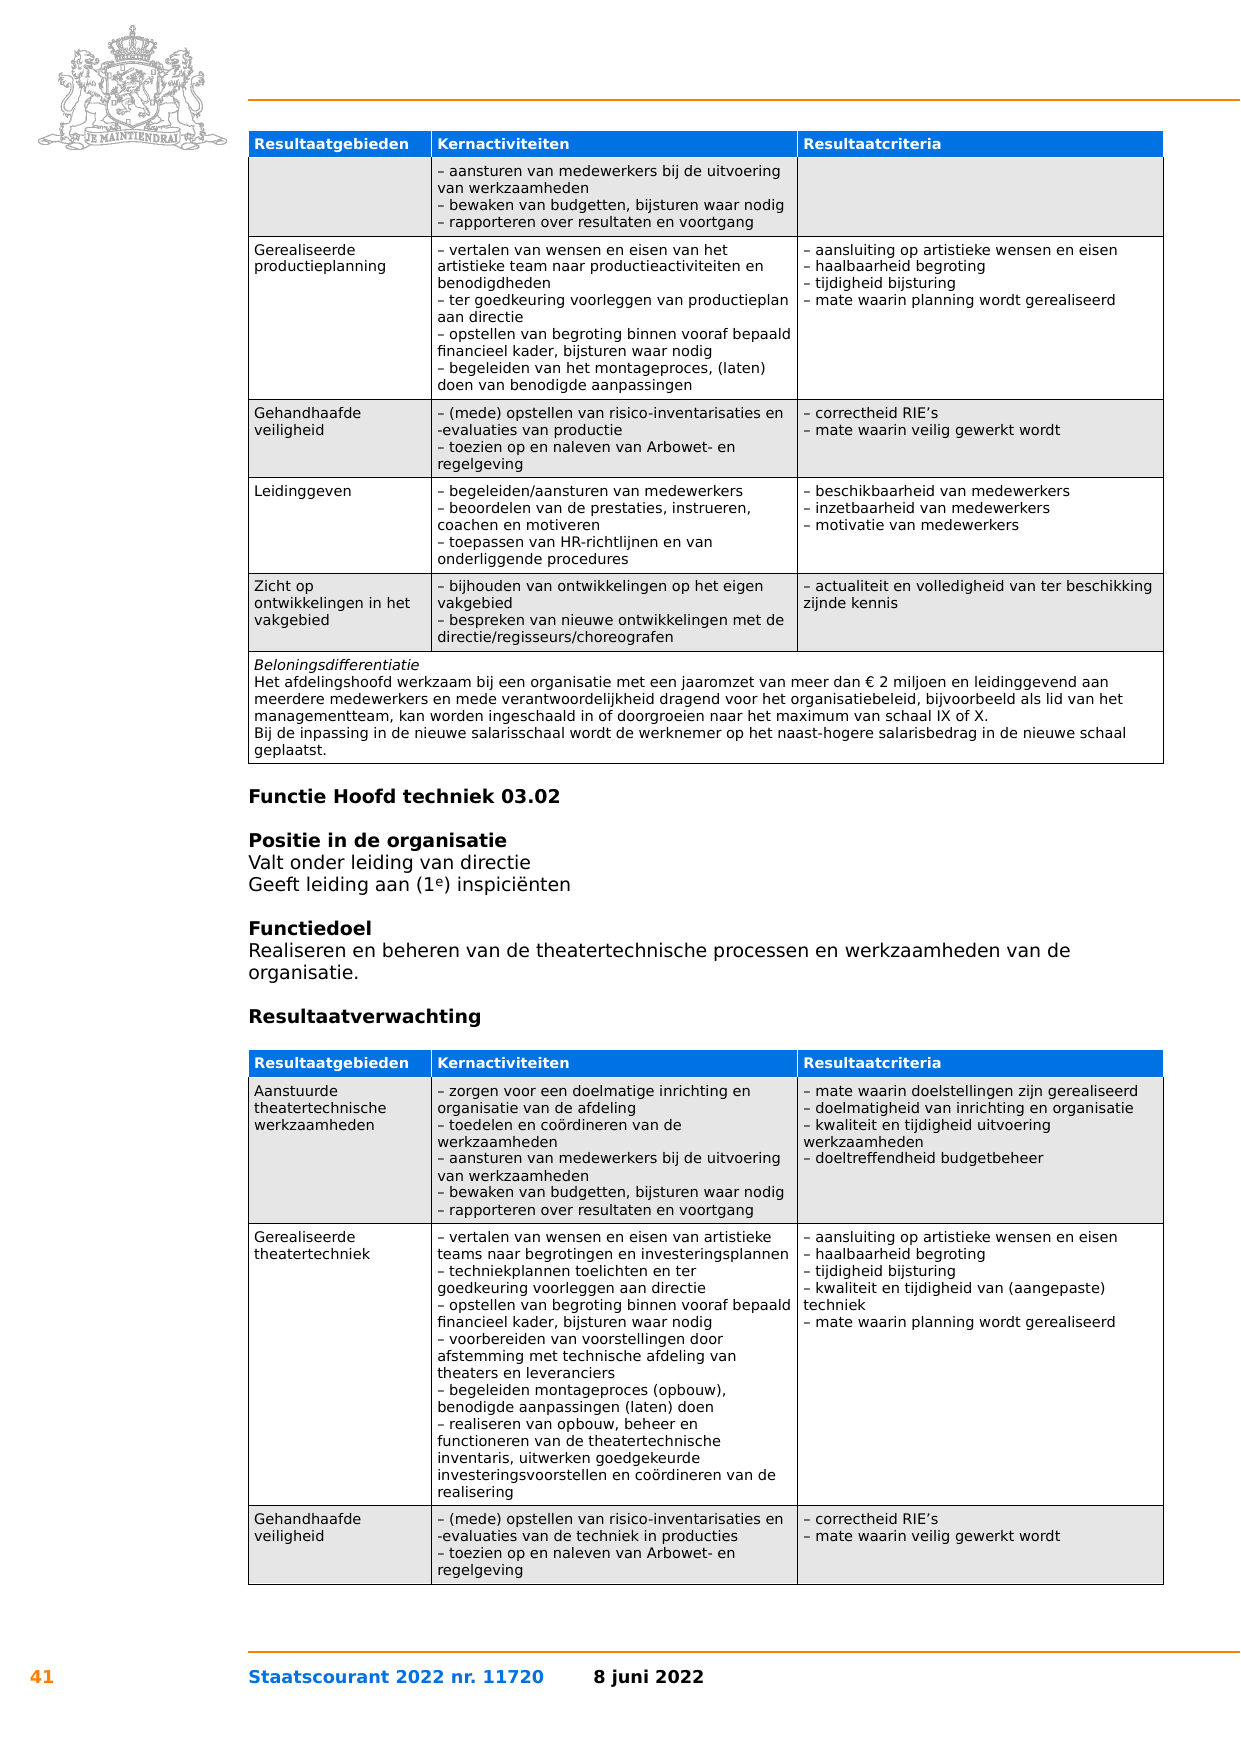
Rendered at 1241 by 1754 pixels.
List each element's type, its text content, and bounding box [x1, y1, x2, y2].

table_cell Zicht op ontwikkelingen in het vakgebied [249, 574, 431, 651]
text Realiseren en beheren van de theatertechnische processen en werkzaamheden van de organisatie. [248, 940, 1163, 984]
table_cell Beloningsdifferentiatie Het afdelingshoofd werkzaam bij een organisatie met een jaaromzet van meer dan € 2 miljoen en leidinggevend aan meerdere medewerkers en mede verantwoordelijkheid dragend voor het organisatiebeleid, bijvoorbeeld als lid van het managementteam, kan worden ingeschaald in of doorgroeien naar het maximum van schaal IX of X. Bij de inpassing in de nieuwe salarisschaal wordt de werknemer op het naast-hogere salarisbedrag in de nieuwe schaal geplaatst. [249, 652, 1163, 763]
table_cell Aanstuurde theatertechnische werkzaamheden [249, 1078, 431, 1223]
text Resultaatverwachting [248, 1006, 1163, 1027]
table_header Resultaatcriteria [798, 1050, 1163, 1077]
text Positie in de organisatie [248, 830, 1163, 852]
table_cell – (mede) opstellen van risico-inventarisaties en -evaluaties van de techniek in producties – toezien op en naleven van Arbowet- en regelgeving [432, 1506, 797, 1583]
table_cell – actualiteit en volledigheid van ter beschikking zijnde kennis [798, 574, 1163, 651]
table_cell – beschikbaarheid van medewerkers – inzetbaarheid van medewerkers – motivatie van medewerkers [798, 478, 1163, 572]
table_header Kernactiviteiten [432, 131, 797, 157]
table_cell – correctheid RIE’s – mate waarin veilig gewerkt wordt [798, 1506, 1163, 1583]
table_header Resultaatgebieden [249, 131, 431, 157]
table_cell – (mede) opstellen van risico-inventarisaties en -evaluaties van productie – toezien op en naleven van Arbowet- en regelgeving [432, 400, 797, 477]
table_cell – aansluiting op artistieke wensen en eisen – haalbaarheid begroting – tijdigheid bijsturing – mate waarin planning wordt gerealiseerd [798, 237, 1163, 399]
table_cell Gerealiseerde theatertechniek [249, 1224, 431, 1505]
text Functiedoel [248, 918, 1163, 940]
table_cell – aansturen van medewerkers bij de uitvoering van werkzaamheden – bewaken van budgetten, bijsturen waar nodig – rapporteren over resultaten en voortgang [432, 158, 797, 236]
subtitle Functie Hoofd techniek 03.02 [248, 786, 1163, 808]
text Valt onder leiding van directie [248, 852, 1163, 874]
table_cell – vertalen van wensen en eisen van artistieke teams naar begrotingen en investeringsplannen – techniekplannen toelichten en ter goedkeuring voorleggen aan directie – opstellen van begroting binnen vooraf bepaald financieel kader, bijsturen waar nodig – voorbereiden van voorstellingen door afstemming met technische afdeling van theaters en leveranciers – begeleiden montageproces (opbouw), benodigde aanpassingen (laten) doen – realiseren van opbouw, beheer en functioneren van de theatertechnische inventaris, uitwerken goedgekeurde investeringsvoorstellen en coördineren van de realisering [432, 1224, 797, 1505]
table_cell Leidinggeven [249, 478, 431, 572]
table_header Resultaatgebieden [249, 1050, 431, 1077]
table_header Resultaatcriteria [798, 131, 1163, 157]
table_cell Gerealiseerde productieplanning [249, 237, 431, 399]
table_cell [249, 158, 431, 236]
table_cell Gehandhaafde veiligheid [249, 1506, 431, 1583]
table_cell Gehandhaafde veiligheid [249, 400, 431, 477]
table_cell – vertalen van wensen en eisen van het artistieke team naar productieactiviteiten en benodigdheden – ter goedkeuring voorleggen van productieplan aan directie – opstellen van begroting binnen vooraf bepaald financieel kader, bijsturen waar nodig – begeleiden van het montageproces, (laten) doen van benodigde aanpassingen [432, 237, 797, 399]
table_cell – aansluiting op artistieke wensen en eisen – haalbaarheid begroting – tijdigheid bijsturing – kwaliteit en tijdigheid van (aangepaste) techniek – mate waarin planning wordt gerealiseerd [798, 1224, 1163, 1505]
text Geeft leiding aan (1e) inspiciënten [248, 874, 1163, 896]
table_header Kernactiviteiten [432, 1050, 797, 1077]
table_cell – zorgen voor een doelmatige inrichting en organisatie van de afdeling – toedelen en coördineren van de werkzaamheden – aansturen van medewerkers bij de uitvoering van werkzaamheden – bewaken van budgetten, bijsturen waar nodig – rapporteren over resultaten en voortgang [432, 1078, 797, 1223]
table_cell – correctheid RIE’s – mate waarin veilig gewerkt wordt [798, 400, 1163, 477]
table_cell – mate waarin doelstellingen zijn gerealiseerd – doelmatigheid van inrichting en organisatie – kwaliteit en tijdigheid uitvoering werkzaamheden – doeltreffendheid budgetbeheer [798, 1078, 1163, 1223]
table_cell – bijhouden van ontwikkelingen op het eigen vakgebied – bespreken van nieuwe ontwikkelingen met de directie/regisseurs/choreografen [432, 574, 797, 651]
table_cell – begeleiden/aansturen van medewerkers – beoordelen van de prestaties, instrueren, coachen en motiveren – toepassen van HR-richtlijnen en van onderliggende procedures [432, 478, 797, 572]
table_cell [798, 158, 1163, 236]
picture [38, 25, 227, 150]
